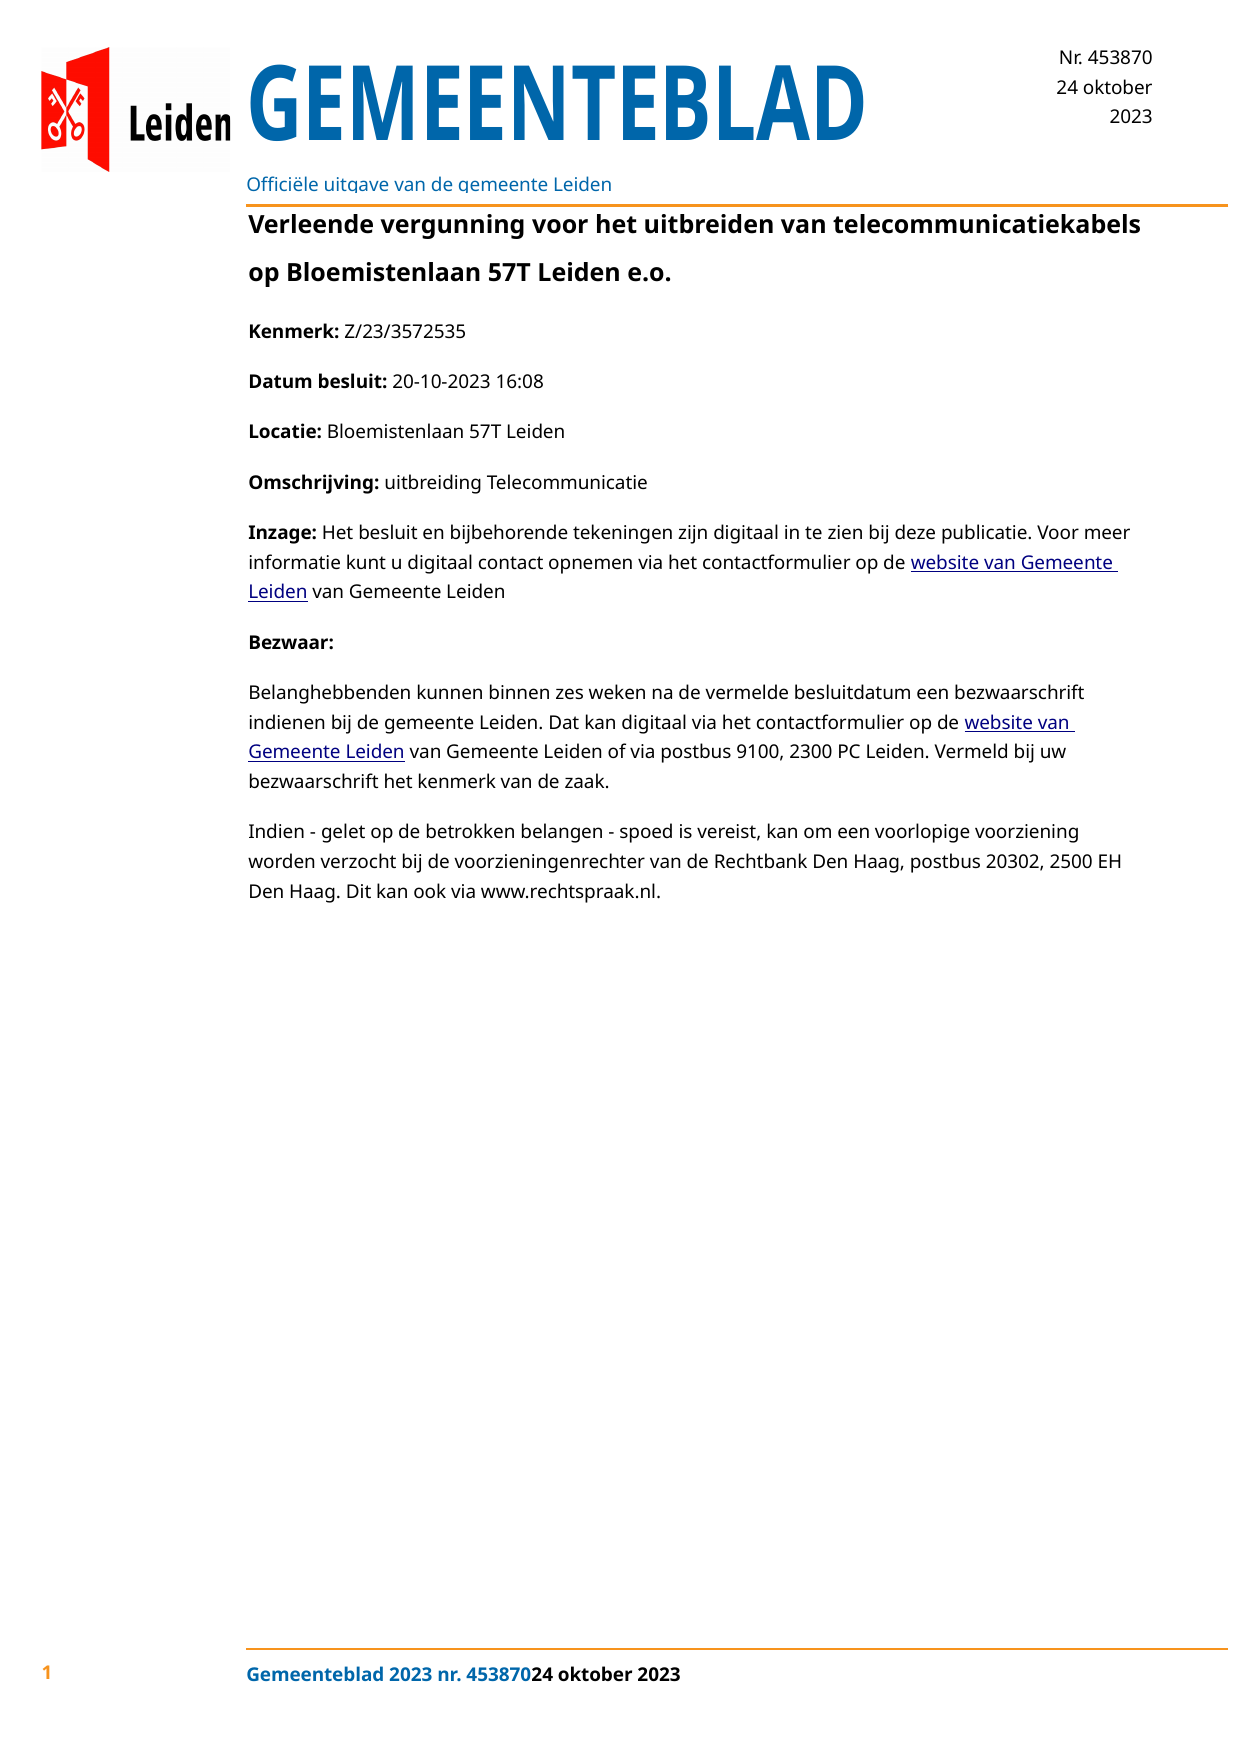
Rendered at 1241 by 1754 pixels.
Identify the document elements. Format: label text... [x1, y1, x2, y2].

text Omschrijving: uitbreiding Telecommunicatie [248, 469, 1152, 495]
text Kenmerk: Z/23/3572535 [248, 318, 1152, 344]
text Bezwaar: [248, 629, 1152, 655]
text Belanghebbenden kunnen binnen zes weken na de vermelde besluitdatum een bezwaarschrift indienen bij de gemeente Leiden. Dat kan digitaal via het contactformulier op de website van Gemeente Leiden van Gemeente Leiden of via postbus 9100, 2300 PC Leiden. Vermeld bij uw bezwaarschrift het kenmerk van de zaak. [248, 679, 1152, 794]
text Verleende vergunning voor het uitbreiden van telecommunicatiekabels op Bloemistenlaan 57T Leiden e.o. [248, 207, 1152, 288]
picture [41, 47, 231, 172]
text Indien - gelet op de betrokken belangen - spoed is vereist, kan om een voorlopige voorziening worden verzocht bij de voorzieningenrechter van de Rechtbank Den Haag, postbus 20302, 2500 EH Den Haag. Dit kan ook via www.rechtspraak.nl. [248, 819, 1152, 904]
text Datum besluit: 20-10-2023 16:08 [248, 368, 1152, 394]
text Inzage: Het besluit en bijbehorende tekeningen zijn digitaal in te zien bij deze publicatie. Voor meer informatie kunt u digitaal contact opnemen via het contactformulier op de website van Gemeente Leiden van Gemeente Leiden [248, 519, 1152, 604]
text Locatie: Bloemistenlaan 57T Leiden [248, 419, 1152, 444]
